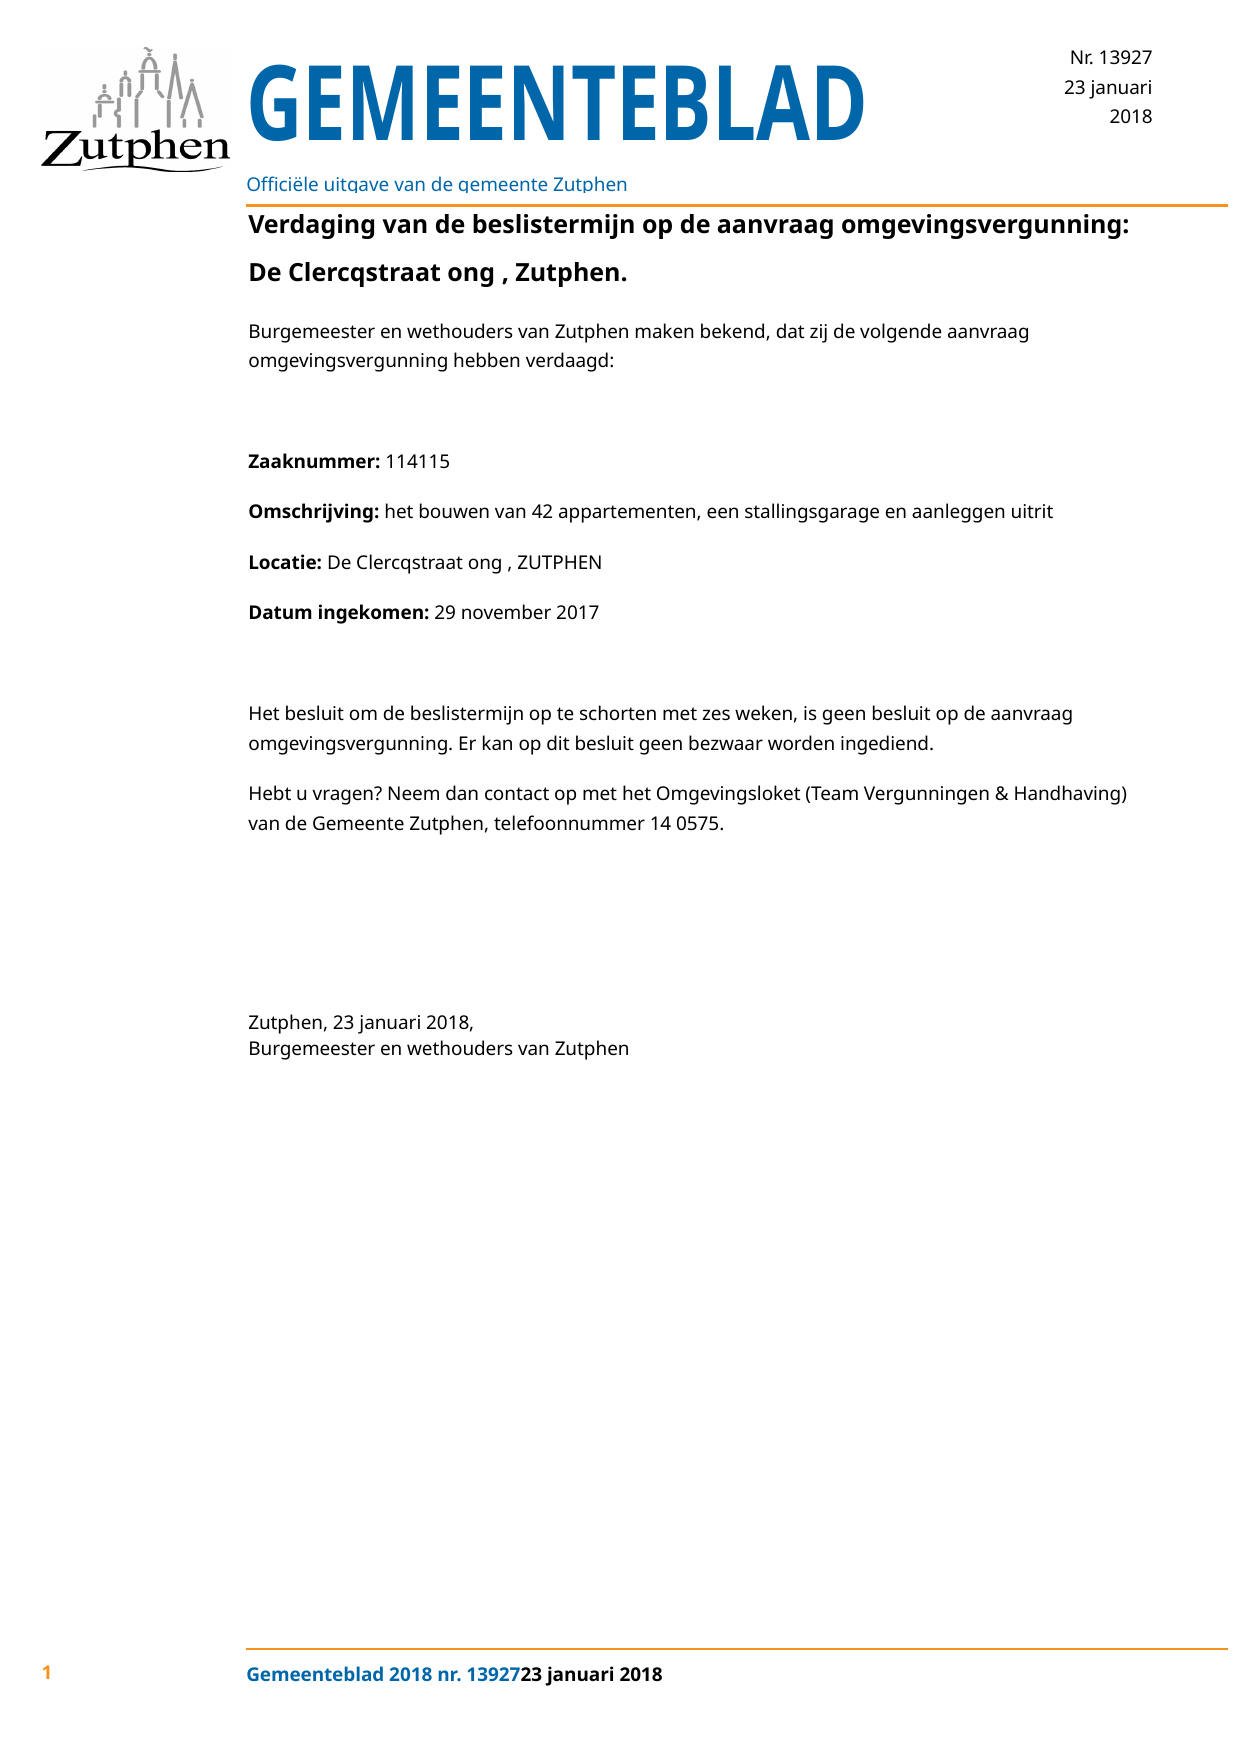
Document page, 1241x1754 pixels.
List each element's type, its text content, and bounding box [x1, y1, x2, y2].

text Omschrijving: het bouwen van 42 appartementen, een stallingsgarage en aanleggen uitrit [248, 499, 1152, 524]
text Verdaging van de beslistermijn op de aanvraag omgevingsvergunning: De Clercqstraat ong , Zutphen. [248, 207, 1152, 288]
picture [41, 47, 231, 172]
text Burgemeester en wethouders van Zutphen [248, 1035, 1152, 1061]
text Locatie: De Clercqstraat ong , ZUTPHEN [248, 549, 1152, 575]
text Zutphen, 23 januari 2018, [248, 1009, 1152, 1035]
text Burgemeester en wethouders van Zutphen maken bekend, dat zij de volgende aanvraag omgevingsvergunning hebben verdaagd: [248, 318, 1152, 373]
text Zaaknummer: 114115 [248, 448, 1152, 474]
text Datum ingekomen: 29 november 2017 [248, 599, 1152, 625]
text Het besluit om de beslistermijn op te schorten met zes weken, is geen besluit op de aanvraag omgevingsvergunning. Er kan op dit besluit geen bezwaar worden ingediend. [248, 700, 1152, 756]
text Hebt u vragen? Neem dan contact op met het Omgevingsloket (Team Vergunningen & Handhaving) van de Gemeente Zutphen, telefoonnummer 14 0575. [248, 780, 1152, 836]
